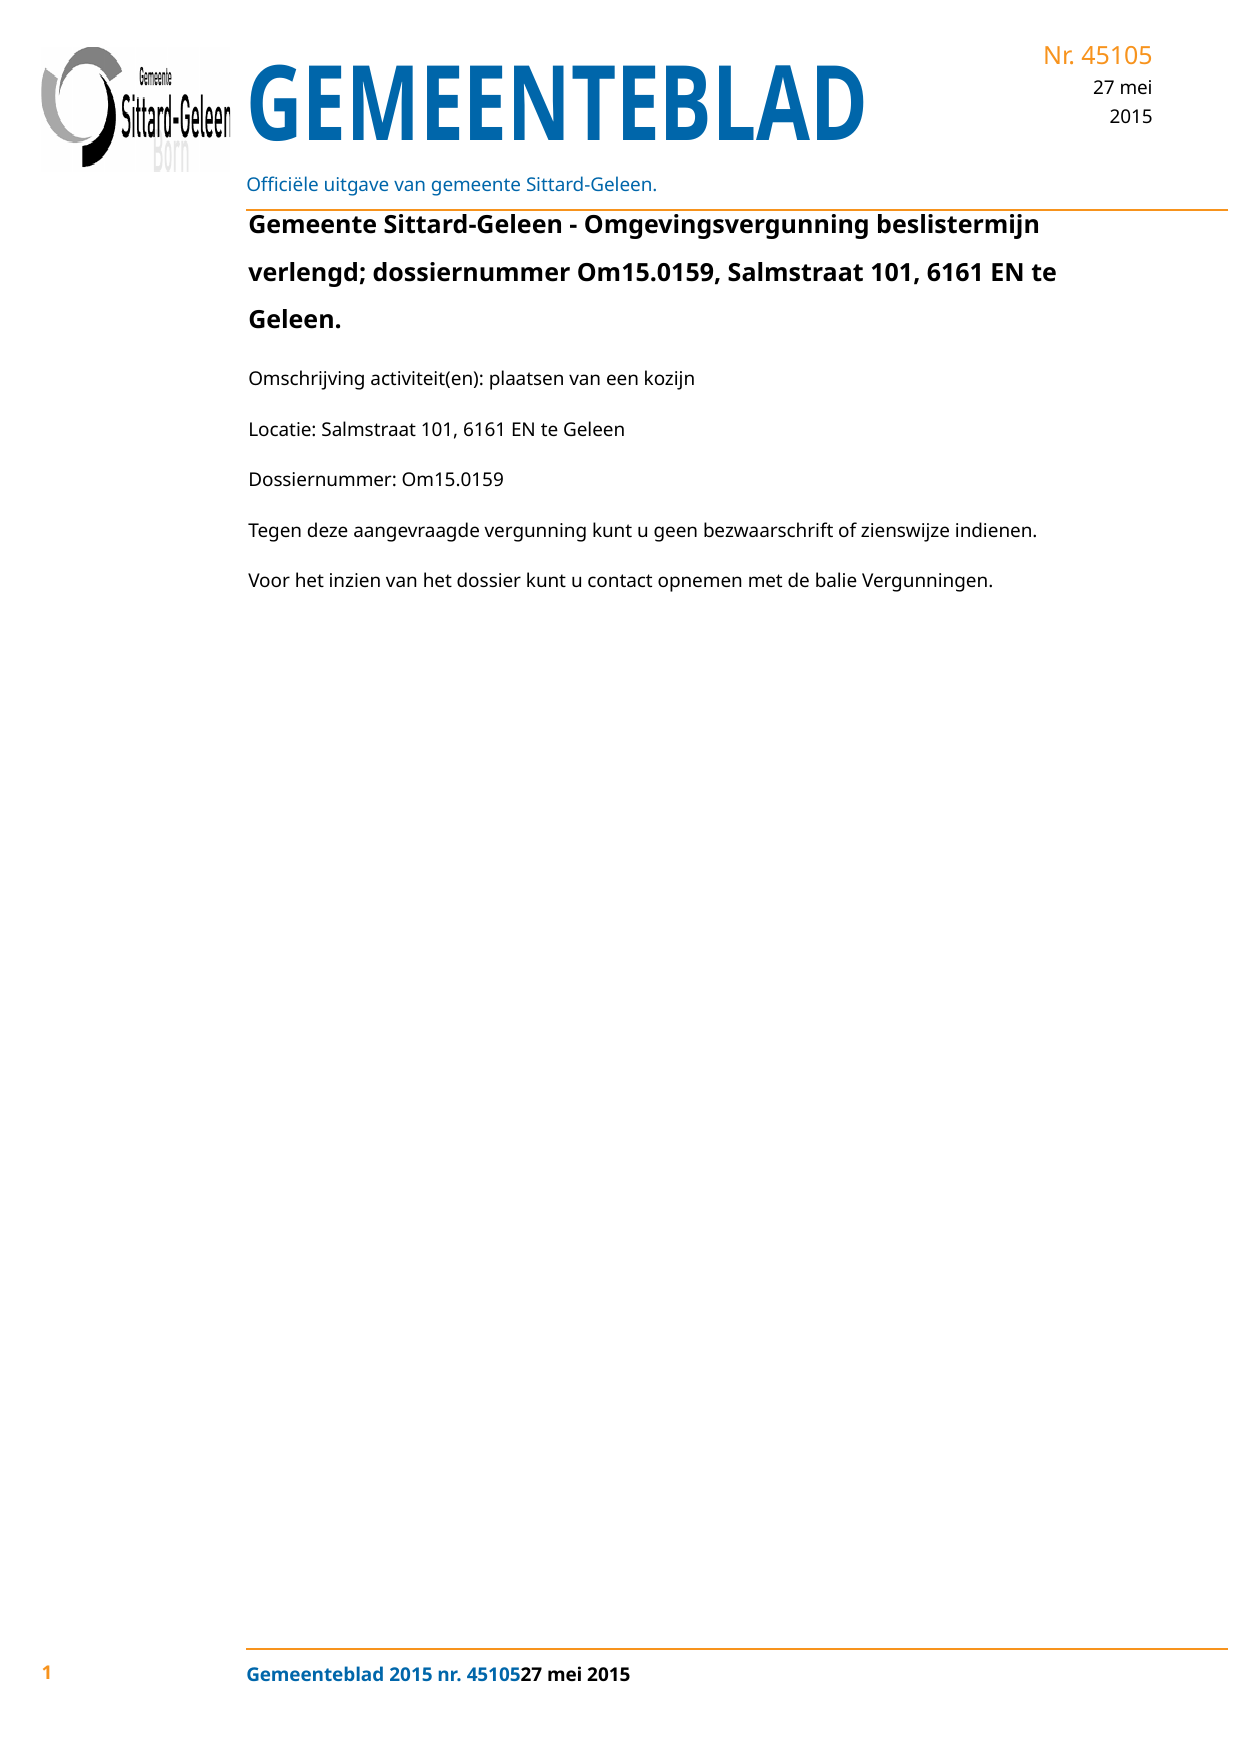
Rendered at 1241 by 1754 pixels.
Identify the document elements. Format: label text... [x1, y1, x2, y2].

text Omschrijving activiteit(en): plaatsen van een kozijn [248, 366, 1152, 391]
text Tegen deze aangevraagde vergunning kunt u geen bezwaarschrift of zienswijze indienen. [248, 517, 1152, 542]
picture [41, 47, 231, 172]
text Gemeente Sittard-Geleen - Omgevingsvergunning beslistermijn verlengd; dossiernummer Om15.0159, Salmstraat 101, 6161 EN te Geleen. [248, 211, 1152, 336]
text Voor het inzien van het dossier kunt u contact opnemen met de balie Vergunningen. [248, 567, 1152, 593]
text Locatie: Salmstraat 101, 6161 EN te Geleen [248, 416, 1152, 442]
text Dossiernummer: Om15.0159 [248, 466, 1152, 492]
